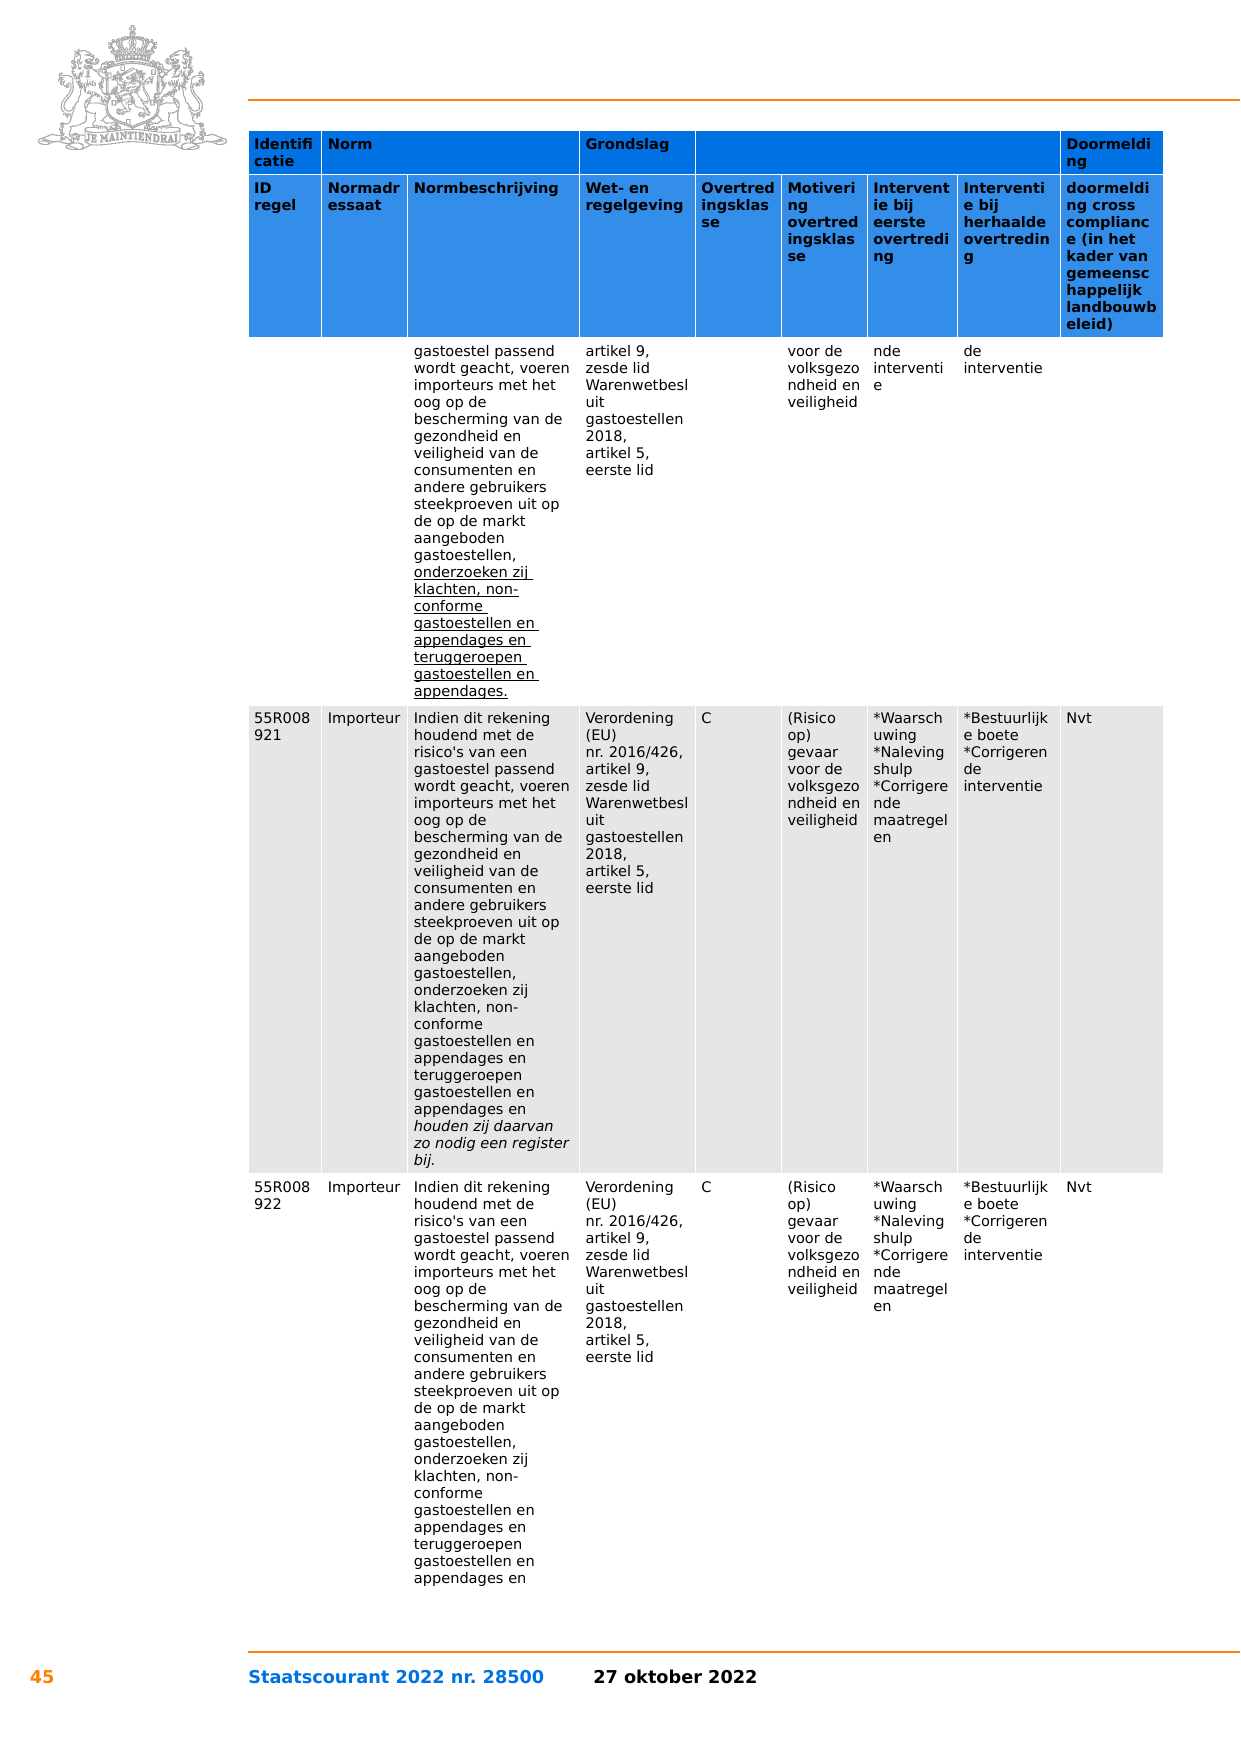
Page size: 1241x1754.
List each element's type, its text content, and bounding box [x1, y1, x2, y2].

table_cell Normbeschrijving [408, 175, 579, 337]
table_header Grondslag [580, 131, 695, 174]
table_cell Interventie bij eerste overtreding [868, 175, 957, 337]
table_cell [322, 339, 407, 704]
table_cell [1061, 339, 1163, 704]
table_cell [696, 339, 781, 704]
table_cell doormelding cross compliance (in het kader van gemeenschappelijk landbouwbeleid) [1061, 175, 1163, 337]
table_cell *Waarschuwing *Nalevingshulp *Corrigerende maatregelen [868, 706, 957, 1173]
table_cell (Risico op) gevaar voor de volksgezondheid en veiligheid [782, 706, 867, 1173]
table_cell *Bestuurlijke boete *Corrigerende interventie [958, 1174, 1060, 1591]
table_cell C [696, 1174, 781, 1591]
table_cell *Bestuurlijke boete *Corrigerende interventie [958, 706, 1060, 1173]
table_cell Indien dit rekening houdend met de risico's van een gastoestel passend wordt geacht, voeren importeurs met het oog op de bescherming van de gezondheid en veiligheid van de consumenten en andere gebruikers steekproeven uit op de op de markt aangeboden gastoestellen, onderzoeken zij klachten, non-conforme gastoestellen en appendages en teruggeroepen gastoestellen en appendages en houden zij daarvan zo nodig een register bij. [408, 706, 579, 1173]
table_cell Motivering overtredingsklasse [782, 175, 867, 337]
table_cell Verordening (EU) nr. 2016/426, artikel 9, zesde lid Warenwetbesluit gastoestellen 2018, artikel 5, eerste lid [580, 1174, 695, 1591]
table_cell Indien dit rekening houdend met de risico's van een gastoestel passend wordt geacht, voeren importeurs met het oog op de bescherming van de gezondheid en veiligheid van de consumenten en andere gebruikers steekproeven uit op de op de markt aangeboden gastoestellen, onderzoeken zij klachten, non-conforme gastoestellen en appendages en teruggeroepen gastoestellen en appendages en [408, 1174, 579, 1591]
table_cell ID regel [249, 175, 321, 337]
table_cell Nvt [1061, 1174, 1163, 1591]
table_cell Wet- en regelgeving [580, 175, 695, 337]
table_cell Importeur [322, 1174, 407, 1591]
table_cell Importeur [322, 706, 407, 1173]
picture [38, 25, 227, 150]
table_header Identificatie [249, 131, 321, 174]
table_header [696, 131, 1060, 174]
table_cell Overtredingsklasse [696, 175, 781, 337]
table_cell C [696, 706, 781, 1173]
table_cell voor de volksgezondheid en veiligheid [782, 339, 867, 704]
table_cell gastoestel passend wordt geacht, voeren importeurs met het oog op de bescherming van de gezondheid en veiligheid van de consumenten en andere gebruikers steekproeven uit op de op de markt aangeboden gastoestellen, onderzoeken zij klachten, non-conforme gastoestellen en appendages en teruggeroepen gastoestellen en appendages. [408, 339, 579, 704]
table_cell Nvt [1061, 706, 1163, 1173]
table_cell 55R008921 [249, 706, 321, 1173]
table_cell nde interventie [868, 339, 957, 704]
table_cell Normadressaat [322, 175, 407, 337]
table_cell artikel 9, zesde lid Warenwetbesluit gastoestellen 2018, artikel 5, eerste lid [580, 339, 695, 704]
table_cell Interventie bij herhaalde overtreding [958, 175, 1060, 337]
table_cell [249, 339, 321, 704]
table_header Doormelding [1061, 131, 1163, 174]
table_cell de interventie [958, 339, 1060, 704]
table_header Norm [322, 131, 579, 174]
table_cell (Risico op) gevaar voor de volksgezondheid en veiligheid [782, 1174, 867, 1591]
table_cell *Waarschuwing *Nalevingshulp *Corrigerende maatregelen [868, 1174, 957, 1591]
table_cell 55R008922 [249, 1174, 321, 1591]
table_cell Verordening (EU) nr. 2016/426, artikel 9, zesde lid Warenwetbesluit gastoestellen 2018, artikel 5, eerste lid [580, 706, 695, 1173]
